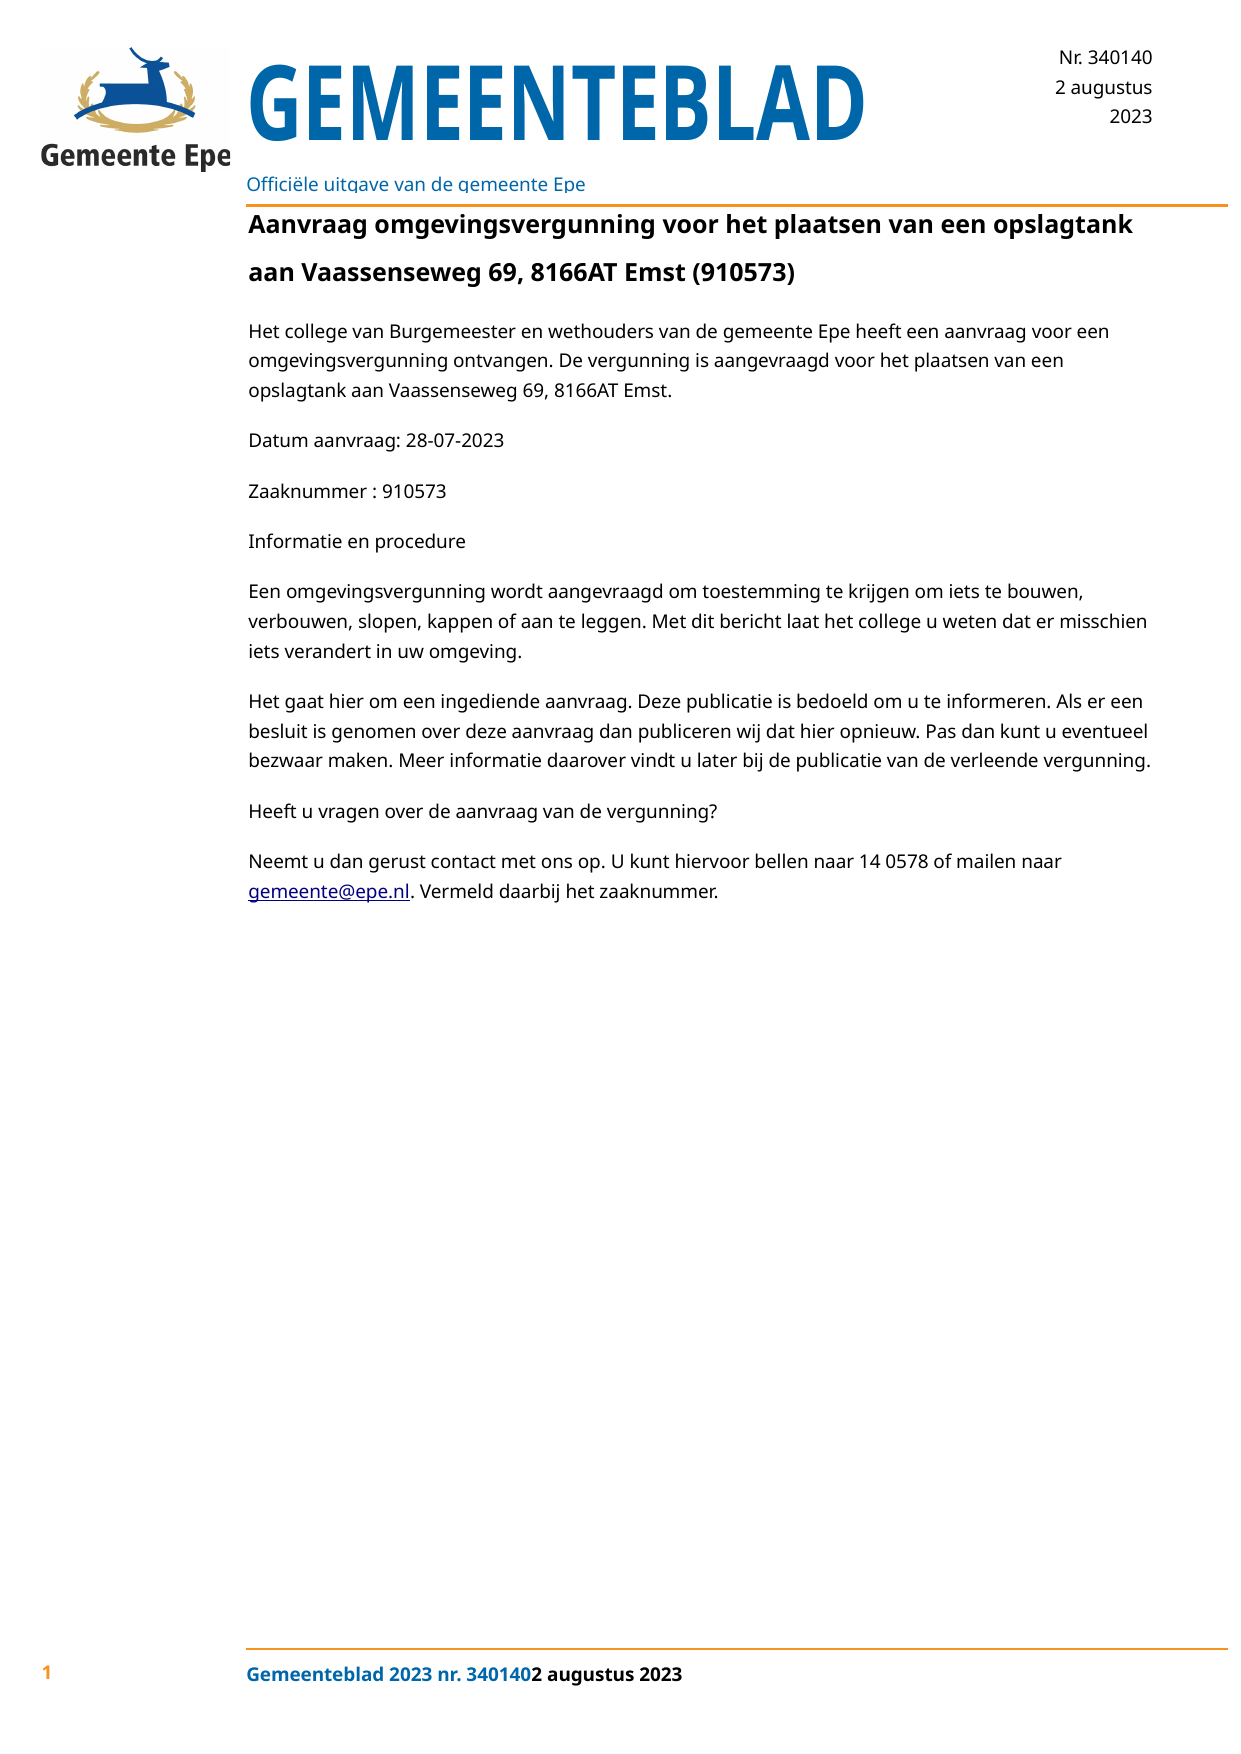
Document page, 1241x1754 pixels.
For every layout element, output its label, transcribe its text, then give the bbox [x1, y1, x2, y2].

text Datum aanvraag: 28-07-2023 [248, 427, 1152, 453]
text Het gaat hier om een ingediende aanvraag. Deze publicatie is bedoeld om u te informeren. Als er een besluit is genomen over deze aanvraag dan publiceren wij dat hier opnieuw. Pas dan kunt u eventueel bezwaar maken. Meer informatie daarover vindt u later bij de publicatie van de verleende vergunning. [248, 688, 1152, 773]
text Zaaknummer : 910573 [248, 478, 1152, 504]
text Een omgevingsvergunning wordt aangevraagd om toestemming te krijgen om iets te bouwen, verbouwen, slopen, kappen of aan te leggen. Met dit bericht laat het college u weten dat er misschien iets verandert in uw omgeving. [248, 579, 1152, 664]
text Neemt u dan gerust contact met ons op. U kunt hiervoor bellen naar 14 0578 of mailen naar gemeente@epe.nl. Vermeld daarbij het zaaknummer. [248, 848, 1152, 904]
text Aanvraag omgevingsvergunning voor het plaatsen van een opslagtank aan Vaassenseweg 69, 8166AT Emst (910573) [248, 207, 1152, 288]
text Informatie en procedure [248, 528, 1152, 554]
picture [41, 47, 231, 172]
text Het college van Burgemeester en wethouders van de gemeente Epe heeft een aanvraag voor een omgevingsvergunning ontvangen. De vergunning is aangevraagd voor het plaatsen van een opslagtank aan Vaassenseweg 69, 8166AT Emst. [248, 318, 1152, 403]
text Heeft u vragen over de aanvraag van de vergunning? [248, 798, 1152, 824]
